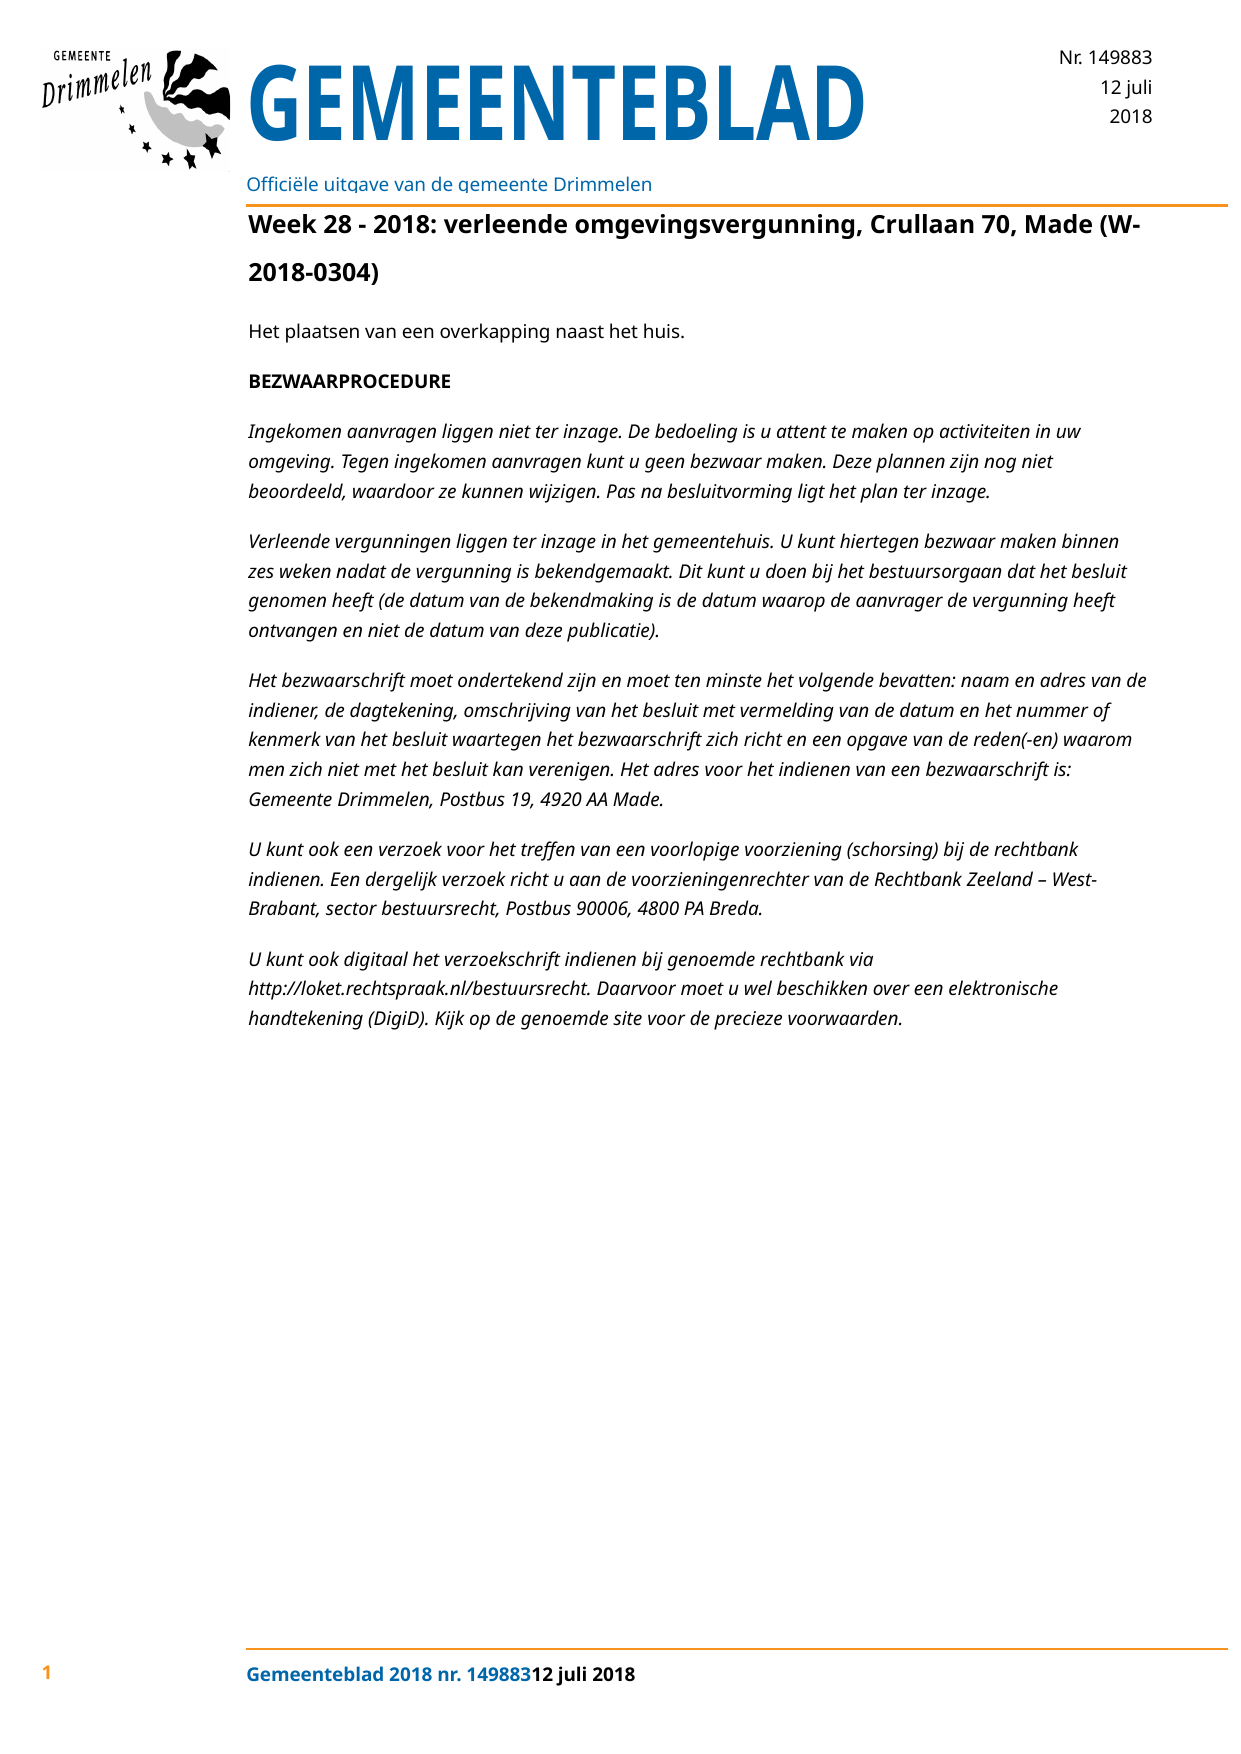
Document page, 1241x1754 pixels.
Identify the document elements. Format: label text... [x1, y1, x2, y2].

text Het bezwaarschrift moet ondertekend zijn en moet ten minste het volgende bevatten: naam en adres van de indiener, de dagtekening, omschrijving van het besluit met vermelding van de datum en het nummer of kenmerk van het besluit waartegen het bezwaarschrift zich richt en een opgave van de reden(-en) waarom men zich niet met het besluit kan verenigen. Het adres voor het indienen van een bezwaarschrift is: Gemeente Drimmelen, Postbus 19, 4920 AA Made. [248, 667, 1152, 812]
text Het plaatsen van een overkapping naast het huis. [248, 318, 1152, 344]
picture [41, 47, 231, 172]
text Week 28 - 2018: verleende omgevingsvergunning, Crullaan 70, Made (W-2018-0304) [248, 207, 1152, 288]
text Ingekomen aanvragen liggen niet ter inzage. De bedoeling is u attent te maken op activiteiten in uw omgeving. Tegen ingekomen aanvragen kunt u geen bezwaar maken. Deze plannen zijn nog niet beoordeeld, waardoor ze kunnen wijzigen. Pas na besluitvorming ligt het plan ter inzage. [248, 419, 1152, 504]
text U kunt ook een verzoek voor het treffen van een voorlopige voorziening (schorsing) bij de rechtbank indienen. Een dergelijk verzoek richt u aan de voorzieningenrechter van de Rechtbank Zeeland – West-Brabant, sector bestuursrecht, Postbus 90006, 4800 PA Breda. [248, 836, 1152, 921]
text BEZWAARPROCEDURE [248, 368, 1152, 394]
text Verleende vergunningen liggen ter inzage in het gemeentehuis. U kunt hiertegen bezwaar maken binnen zes weken nadat de vergunning is bekendgemaakt. Dit kunt u doen bij het bestuursorgaan dat het besluit genomen heeft (de datum van de bekendmaking is de datum waarop de aanvrager de vergunning heeft ontvangen en niet de datum van deze publicatie). [248, 528, 1152, 643]
text U kunt ook digitaal het verzoekschrift indienen bij genoemde rechtbank via http://loket.rechtspraak.nl/bestuursrecht. Daarvoor moet u wel beschikken over een elektronische handtekening (DigiD). Kijk op de genoemde site voor de precieze voorwaarden. [248, 946, 1152, 1031]
